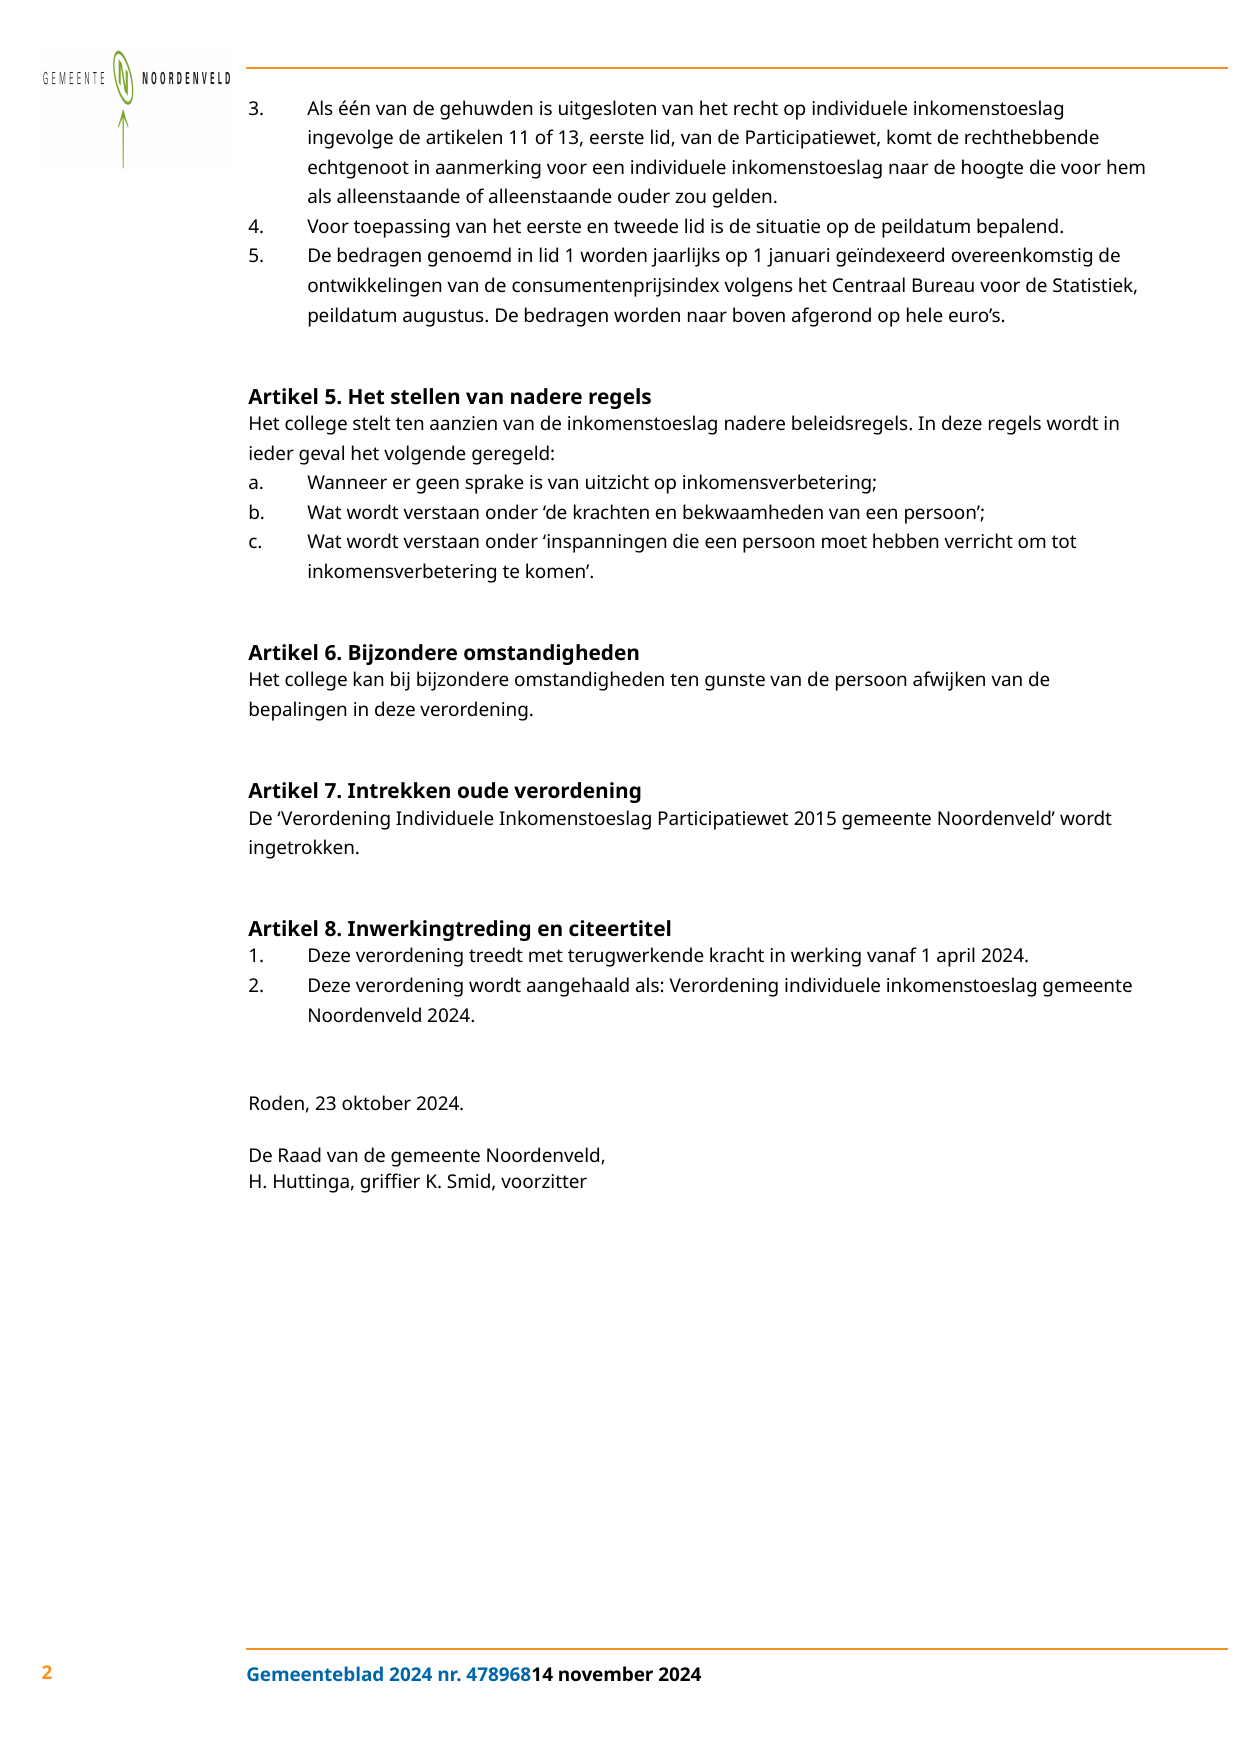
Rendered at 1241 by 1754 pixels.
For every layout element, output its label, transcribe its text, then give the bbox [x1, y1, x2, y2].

list Als één van de gehuwden is uitgesloten van het recht op individuele inkomenstoeslag ingevolge de artikelen 11 of 13, eerste lid, van de Participatiewet, komt de rechthebbende echtgenoot in aanmerking voor een individuele inkomenstoeslag naar de hoogte die voor hem als alleenstaande of alleenstaande ouder zou gelden. [248, 95, 1152, 209]
text Artikel 5. Het stellen van nadere regels [248, 382, 1152, 410]
text Artikel 6. Bijzondere omstandigheden [248, 638, 1152, 667]
text H. Huttinga, griffier K. Smid, voorzitter [248, 1168, 1152, 1193]
list Wanneer er geen sprake is van uitzicht op inkomensverbetering; [248, 469, 1152, 495]
list Deze verordening treedt met terugwerkende kracht in werking vanaf 1 april 2024. [248, 943, 1152, 968]
picture [41, 47, 231, 172]
text Artikel 7. Intrekken oude verordening [248, 776, 1152, 805]
text Het college stelt ten aanzien van de inkomenstoeslag nadere beleidsregels. In deze regels wordt in ieder geval het volgende geregeld: [248, 410, 1152, 466]
list Wat wordt verstaan onder ‘inspanningen die een persoon moet hebben verricht om tot inkomensverbetering te komen’. [248, 529, 1152, 584]
list Deze verordening wordt aangehaald als: Verordening individuele inkomenstoeslag gemeente Noordenveld 2024. [248, 972, 1152, 1028]
list Wat wordt verstaan onder ‘de krachten en bekwaamheden van een persoon’; [248, 499, 1152, 525]
list Voor toepassing van het eerste en tweede lid is de situatie op de peildatum bepalend. [248, 213, 1152, 239]
text Roden, 23 oktober 2024. [248, 1091, 1152, 1116]
text De ‘Verordening Individuele Inkomenstoeslag Participatiewet 2015 gemeente Noordenveld’ wordt ingetrokken. [248, 805, 1152, 860]
list De bedragen genoemd in lid 1 worden jaarlijks op 1 januari geïndexeerd overeenkomstig de ontwikkelingen van de consumentenprijsindex volgens het Centraal Bureau voor de Statistiek, peildatum augustus. De bedragen worden naar boven afgerond op hele euro’s. [248, 243, 1152, 328]
text Het college kan bij bijzondere omstandigheden ten gunste van de persoon afwijken van de bepalingen in deze verordening. [248, 667, 1152, 722]
text Artikel 8. Inwerkingtreding en citeertitel [248, 914, 1152, 943]
text De Raad van de gemeente Noordenveld, [248, 1142, 1152, 1168]
